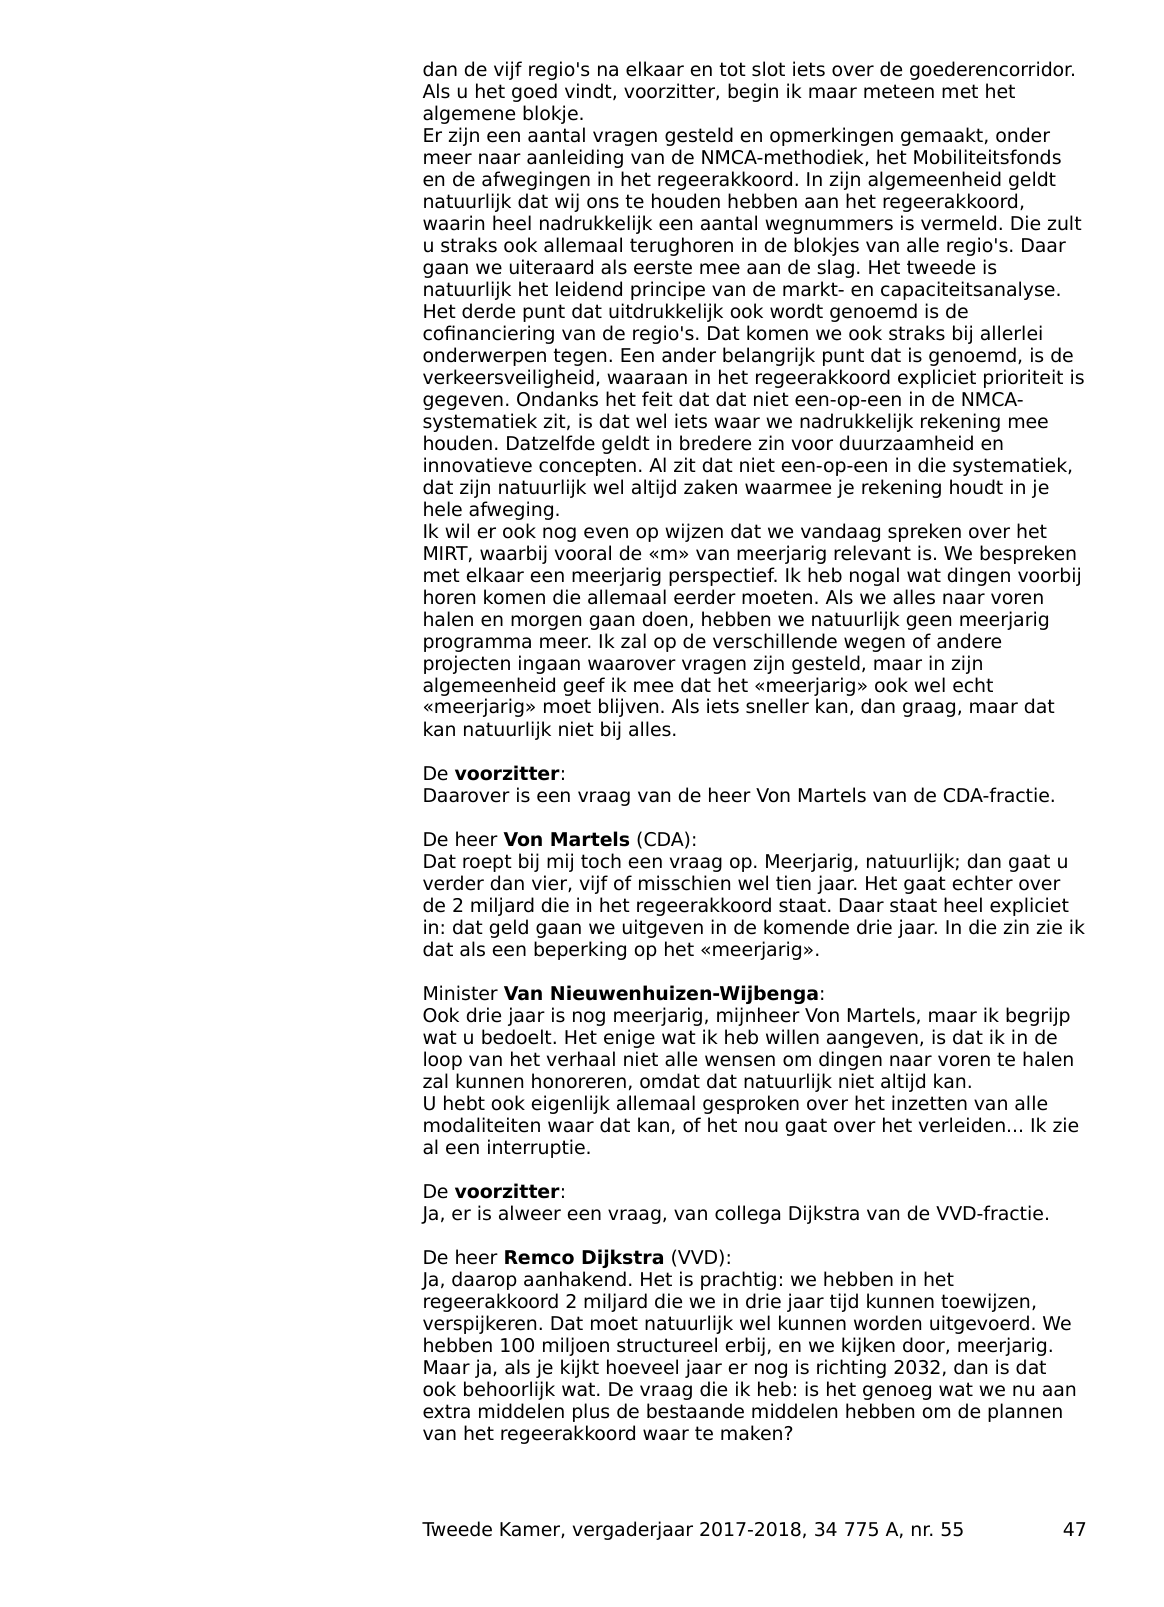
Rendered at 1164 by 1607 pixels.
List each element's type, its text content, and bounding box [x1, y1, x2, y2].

text Ook drie jaar is nog meerjarig, mijnheer Von Martels, maar ik begrijp wat u bedoelt. Het enige wat ik heb willen aangeven, is dat ik in de loop van het verhaal niet alle wensen om dingen naar voren te halen zal kunnen honoreren, omdat dat natuurlijk niet altijd kan. [422, 1005, 1087, 1093]
text Dat roept bij mij toch een vraag op. Meerjarig, natuurlijk; dan gaat u verder dan vier, vijf of misschien wel tien jaar. Het gaat echter over de 2 miljard die in het regeerakkoord staat. Daar staat heel expliciet in: dat geld gaan we uitgeven in de komende drie jaar. In die zin zie ik dat als een beperking op het «meerjarig». [422, 851, 1087, 961]
text Daarover is een vraag van de heer Von Martels van de CDA-fractie. [422, 784, 1087, 807]
text De voorzitter: [422, 763, 1087, 784]
text Ja, er is alweer een vraag, van collega Dijkstra van de VVD-fractie. [422, 1203, 1087, 1225]
text Er zijn een aantal vragen gesteld en opmerkingen gemaakt, onder meer naar aanleiding van de NMCA-methodiek, het Mobiliteitsfonds en de afwegingen in het regeerakkoord. In zijn algemeenheid geldt natuurlijk dat wij ons te houden hebben aan het regeerakkoord, waarin heel nadrukkelijk een aantal wegnummers is vermeld. Die zult u straks ook allemaal terughoren in de blokjes van alle regio's. Daar gaan we uiteraard als eerste mee aan de slag. Het tweede is natuurlijk het leidend principe van de markt- en capaciteitsanalyse. Het derde punt dat uitdrukkelijk ook wordt genoemd is de cofinanciering van de regio's. Dat komen we ook straks bij allerlei onderwerpen tegen. Een ander belangrijk punt dat is genoemd, is de verkeersveiligheid, waaraan in het regeerakkoord expliciet prioriteit is gegeven. Ondanks het feit dat dat niet een-op-een in de NMCA-systematiek zit, is dat wel iets waar we nadrukkelijk rekening mee houden. Datzelfde geldt in bredere zin voor duurzaamheid en innovatieve concepten. Al zit dat niet een-op-een in die systematiek, dat zijn natuurlijk wel altijd zaken waarmee je rekening houdt in je hele afweging. [422, 125, 1087, 521]
text Minister Van Nieuwenhuizen-Wijbenga: [422, 983, 1087, 1005]
text De voorzitter: [422, 1181, 1087, 1203]
text De heer Von Martels (CDA): [422, 829, 1087, 851]
text Ja, daarop aanhakend. Het is prachtig: we hebben in het regeerakkoord 2 miljard die we in drie jaar tijd kunnen toewijzen, verspijkeren. Dat moet natuurlijk wel kunnen worden uitgevoerd. We hebben 100 miljoen structureel erbij, en we kijken door, meerjarig. Maar ja, als je kijkt hoeveel jaar er nog is richting 2032, dan is dat ook behoorlijk wat. De vraag die ik heb: is het genoeg wat we nu aan extra middelen plus de bestaande middelen hebben om de plannen van het regeerakkoord waar te maken? [422, 1269, 1087, 1445]
text dan de vijf regio's na elkaar en tot slot iets over de goederencorridor. Als u het goed vindt, voorzitter, begin ik maar meteen met het algemene blokje. [422, 59, 1087, 125]
text Ik wil er ook nog even op wijzen dat we vandaag spreken over het MIRT, waarbij vooral de «m» van meerjarig relevant is. We bespreken met elkaar een meerjarig perspectief. Ik heb nogal wat dingen voorbij horen komen die allemaal eerder moeten. Als we alles naar voren halen en morgen gaan doen, hebben we natuurlijk geen meerjarig programma meer. Ik zal op de verschillende wegen of andere projecten ingaan waarover vragen zijn gesteld, maar in zijn algemeenheid geef ik mee dat het «meerjarig» ook wel echt «meerjarig» moet blijven. Als iets sneller kan, dan graag, maar dat kan natuurlijk niet bij alles. [422, 521, 1087, 740]
text De heer Remco Dijkstra (VVD): [422, 1247, 1087, 1269]
text U hebt ook eigenlijk allemaal gesproken over het inzetten van alle modaliteiten waar dat kan, of het nou gaat over het verleiden... Ik zie al een interruptie. [422, 1093, 1087, 1159]
